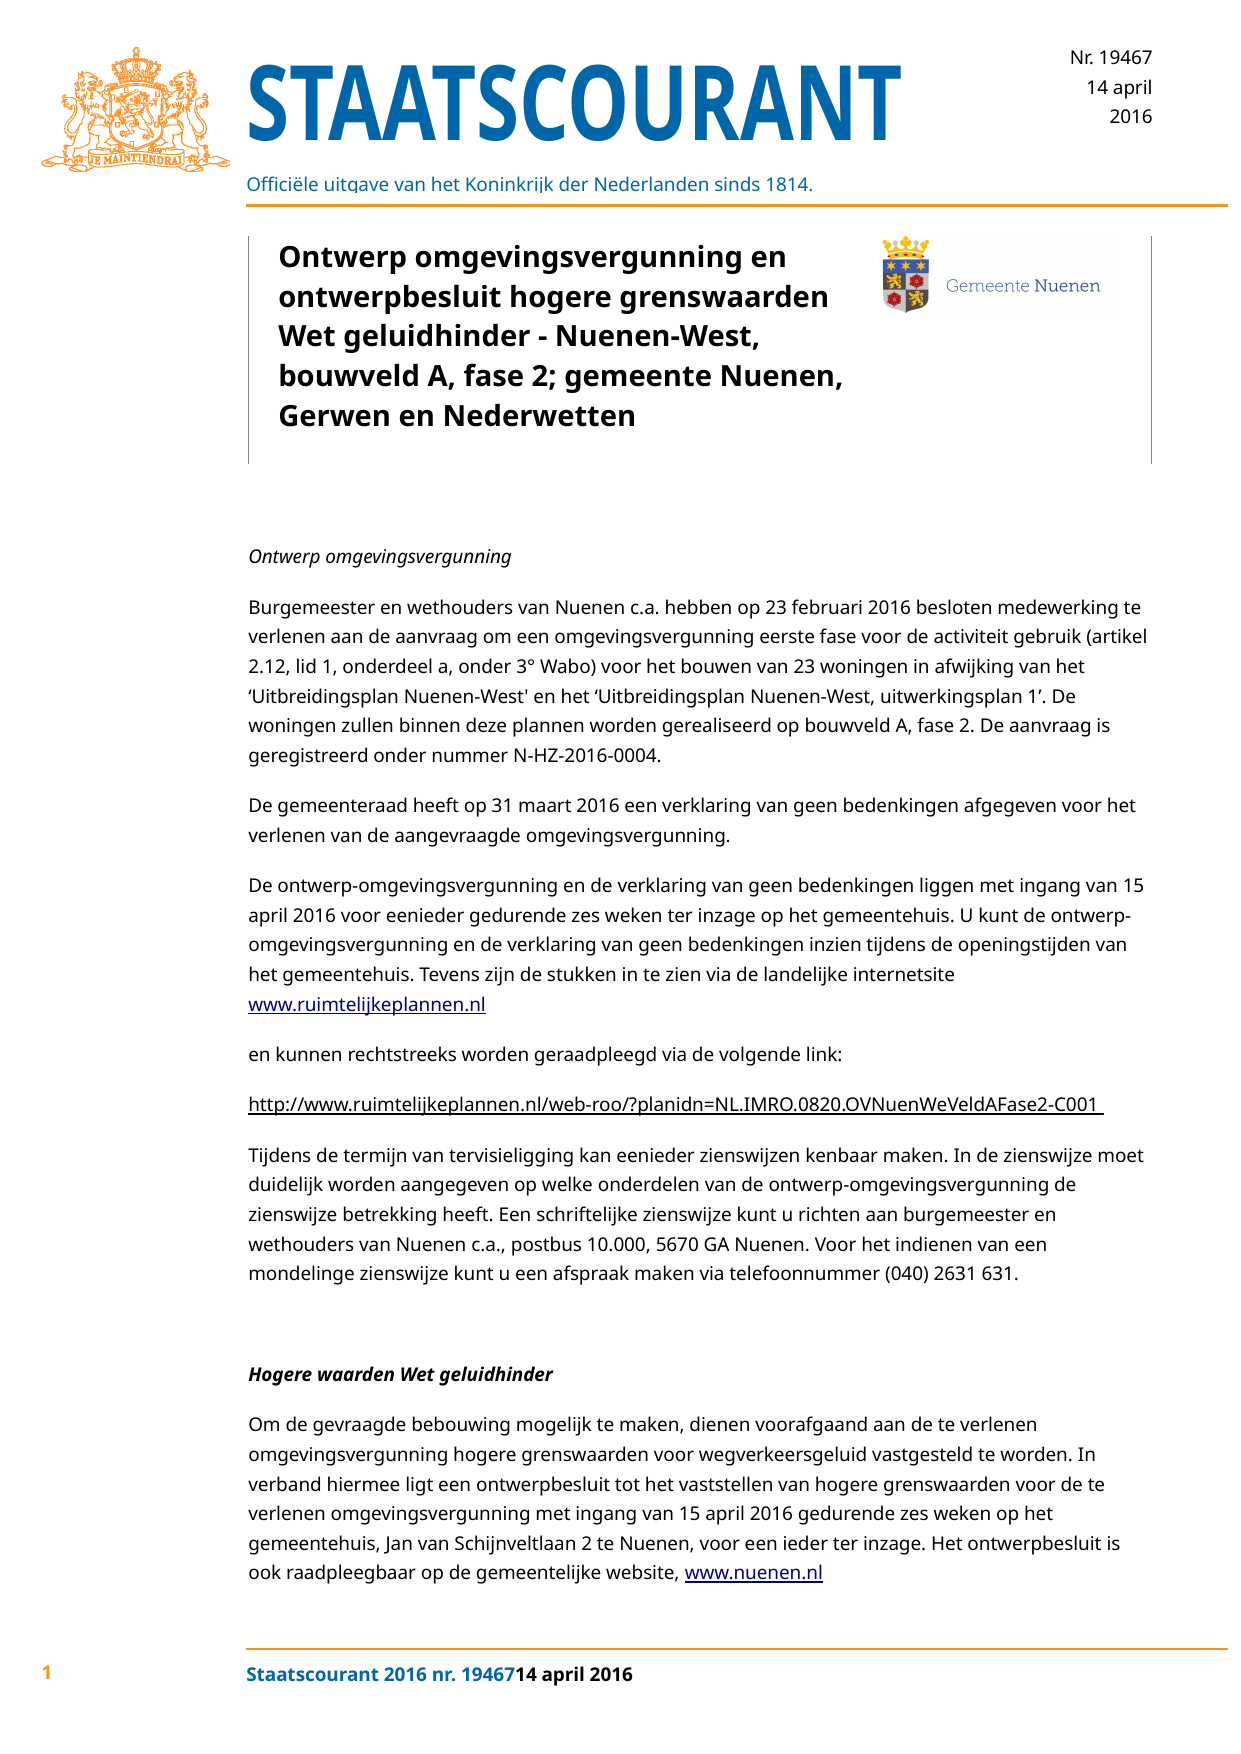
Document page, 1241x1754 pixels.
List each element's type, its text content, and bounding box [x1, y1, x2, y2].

text en kunnen rechtstreeks worden geraadpleegd via de volgende link: [248, 1041, 1152, 1067]
table_header [850, 236, 882, 312]
text Om de gevraagde bebouwing mogelijk te maken, dienen voorafgaand aan de te verlenen omgevingsvergunning hogere grenswaarden voor wegverkeersgeluid vastgesteld te worden. In verband hiermee ligt een ontwerpbesluit tot het vaststellen van hogere grenswaarden voor de te verlenen omgevingsvergunning met ingang van 15 april 2016 gedurende zes weken op het gemeentehuis, Jan van Schijnveltlaan 2 te Nuenen, voor een ieder ter inzage. Het ontwerpbesluit is ook raadpleegbaar op de gemeentelijke website, www.nuenen.nl [248, 1412, 1152, 1585]
text http://www.ruimtelijkeplannen.nl/web-roo/?planidn=NL.IMRO.0820.OVNuenWeVeldAFase2-C001 [248, 1092, 1152, 1117]
picture [882, 236, 1119, 313]
table_header [1119, 236, 1151, 312]
picture [41, 47, 231, 172]
text Tijdens de termijn van tervisieligging kan eenieder zienswijzen kenbaar maken. In de zienswijze moet duidelijk worden aangegeven op welke onderdelen van de ontwerp-omgevingsvergunning de zienswijze betrekking heeft. Een schriftelijke zienswijze kunt u richten aan burgemeester en wethouders van Nuenen c.a., postbus 10.000, 5670 GA Nuenen. Voor het indienen van een mondelinge zienswijze kunt u een afspraak maken via telefoonnummer (040) 2631 631. [248, 1142, 1152, 1286]
text Ontwerp omgevingsvergunning [248, 544, 1152, 569]
text De ontwerp-omgevingsvergunning en de verklaring van geen bedenkingen liggen met ingang van 15 april 2016 voor eenieder gedurende zes weken ter inzage op het gemeentehuis. U kunt de ontwerp-omgevingsvergunning en de verklaring van geen bedenkingen inzien tijdens de openingstijden van het gemeentehuis. Tevens zijn de stukken in te zien via de landelijke internetsite www.ruimtelijkeplannen.nl [248, 872, 1152, 1017]
text Burgemeester en wethouders van Nuenen c.a. hebben op 23 februari 2016 besloten medewerking te verlenen aan de aanvraag om een omgevingsvergunning eerste fase voor de activiteit gebruik (artikel 2.12, lid 1, onderdeel a, onder 3° Wabo) voor het bouwen van 23 woningen in afwijking van het ‘Uitbreidingsplan Nuenen-West' en het ‘Uitbreidingsplan Nuenen-West, uitwerkingsplan 1’. De woningen zullen binnen deze plannen worden gerealiseerd op bouwveld A, fase 2. De aanvraag is geregistreerd onder nummer N-HZ-2016-0004. [248, 594, 1152, 768]
text De gemeenteraad heeft op 31 maart 2016 een verklaring van geen bedenkingen afgegeven voor het verlenen van de aangevraagde omgevingsvergunning. [248, 792, 1152, 848]
table_header Ontwerp omgevingsvergunning en ontwerpbesluit hogere grenswaarden Wet geluidhinder - Nuenen-West, bouwveld A, fase 2; gemeente Nuenen, Gerwen en Nederwetten [249, 236, 850, 464]
table_header [850, 313, 1151, 464]
text Hogere waarden Wet geluidhinder [248, 1361, 1152, 1387]
